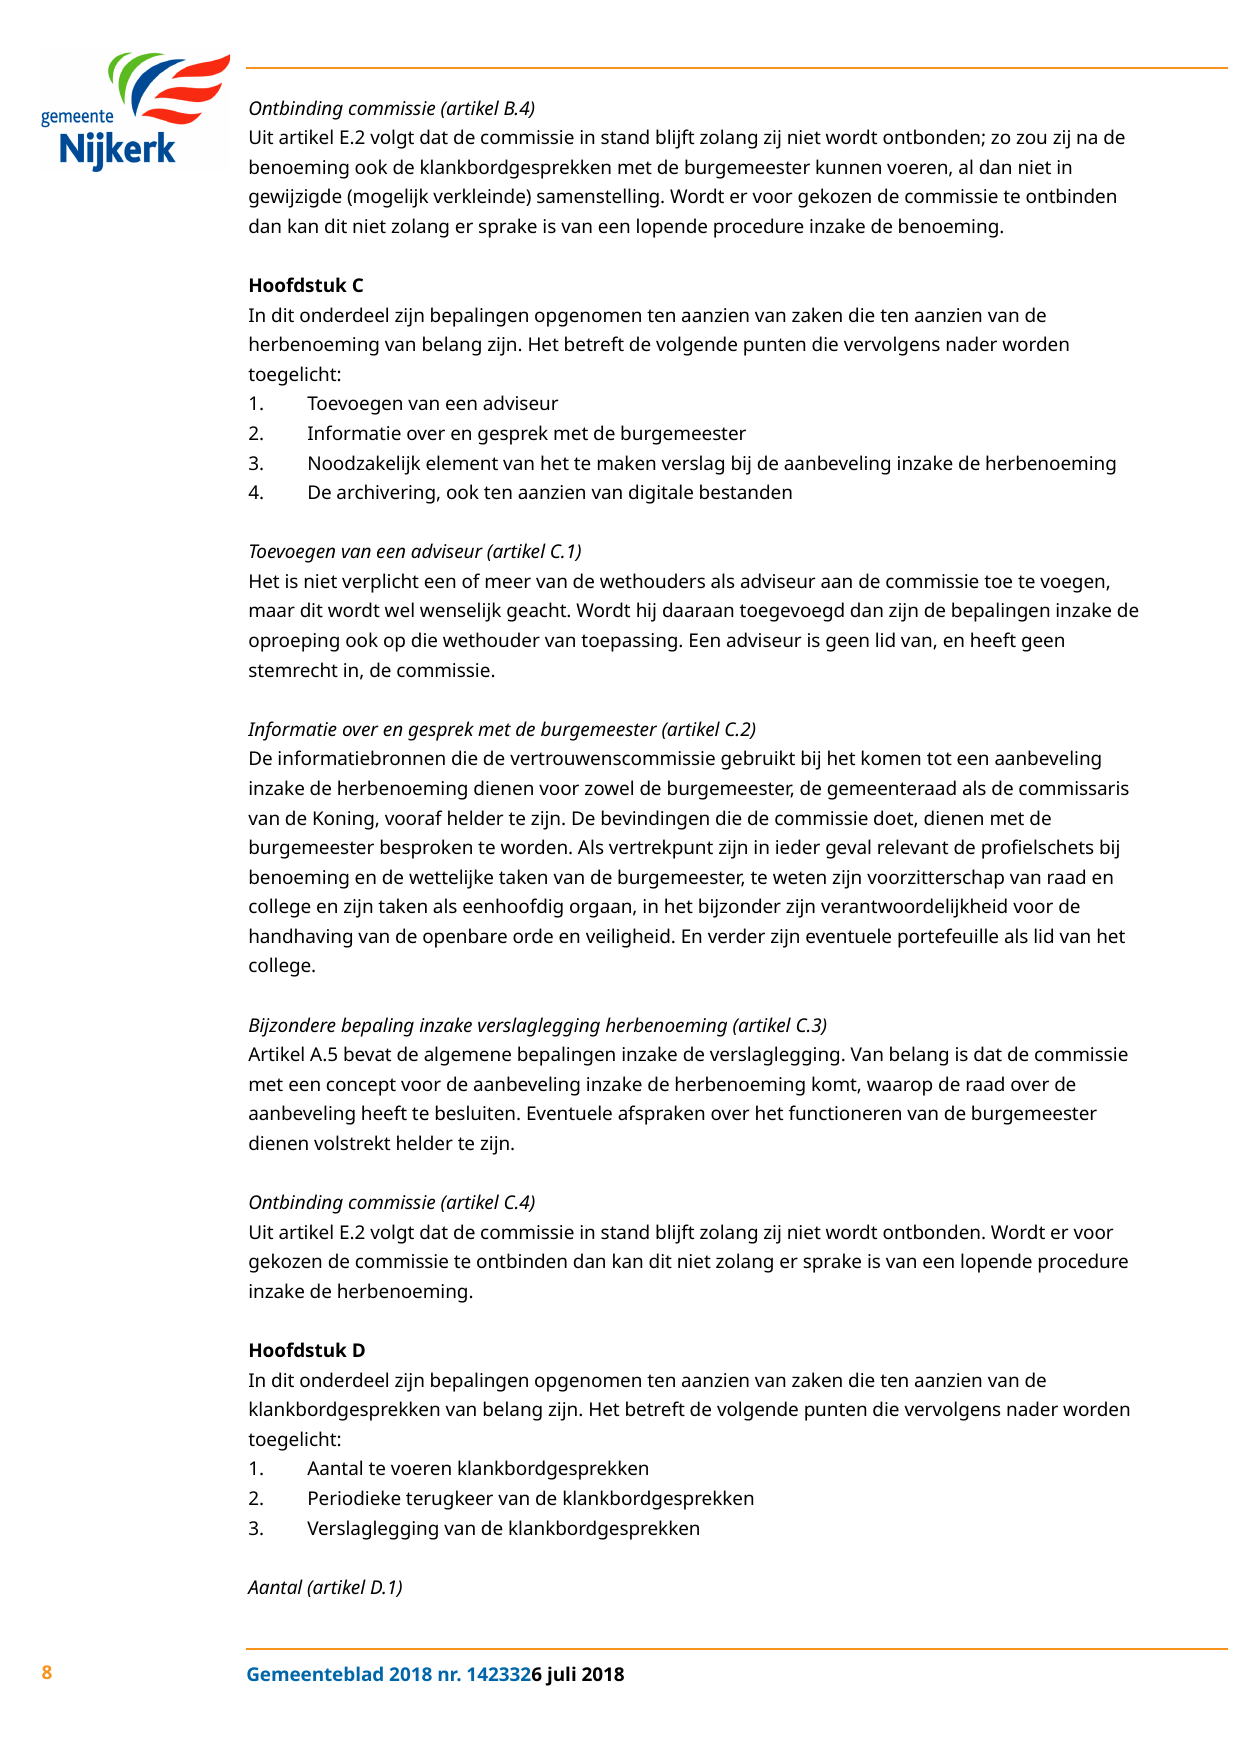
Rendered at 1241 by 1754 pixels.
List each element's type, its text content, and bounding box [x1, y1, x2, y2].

text Ontbinding commissie (artikel C.4) [248, 1189, 1152, 1215]
text Hoofdstuk C [248, 272, 1152, 298]
text Informatie over en gesprek met de burgemeester (artikel C.2) [248, 716, 1152, 742]
text Uit artikel E.2 volgt dat de commissie in stand blijft zolang zij niet wordt ontbonden; zo zou zij na de benoeming ook de klankbordgesprekken met de burgemeester kunnen voeren, al dan niet in gewijzigde (mogelijk verkleinde) samenstelling. Wordt er voor gekozen de commissie te ontbinden dan kan dit niet zolang er sprake is van een lopende procedure inzake de benoeming. [248, 124, 1152, 239]
text In dit onderdeel zijn bepalingen opgenomen ten aanzien van zaken die ten aanzien van de herbenoeming van belang zijn. Het betreft de volgende punten die vervolgens nader worden toegelicht: [248, 302, 1152, 387]
text Toevoegen van een adviseur (artikel C.1) [248, 538, 1152, 564]
text Artikel A.5 bevat de algemene bepalingen inzake de verslaglegging. Van belang is dat de commissie met een concept voor de aanbeveling inzake de herbenoeming komt, waarop de raad over de aanbeveling heeft te besluiten. Eventuele afspraken over het functioneren van de burgemeester dienen volstrekt helder te zijn. [248, 1041, 1152, 1156]
text Bijzondere bepaling inzake verslaglegging herbenoeming (artikel C.3) [248, 1012, 1152, 1038]
list Periodieke terugkeer van de klankbordgesprekken [248, 1485, 1152, 1511]
text Hoofdstuk D [248, 1337, 1152, 1363]
list Toevoegen van een adviseur [248, 391, 1152, 416]
text De informatiebronnen die de vertrouwenscommissie gebruikt bij het komen tot een aanbeveling inzake de herbenoeming dienen voor zowel de burgemeester, de gemeenteraad als de commissaris van de Koning, vooraf helder te zijn. De bevindingen die de commissie doet, dienen met de burgemeester besproken te worden. Als vertrekpunt zijn in ieder geval relevant de profielschets bij benoeming en de wettelijke taken van de burgemeester, te weten zijn voorzitterschap van raad en college en zijn taken als eenhoofdig orgaan, in het bijzonder zijn verantwoordelijkheid voor de handhaving van de openbare orde en veiligheid. En verder zijn eventuele portefeuille als lid van het college. [248, 746, 1152, 978]
list Informatie over en gesprek met de burgemeester [248, 420, 1152, 446]
list Aantal te voeren klankbordgesprekken [248, 1456, 1152, 1481]
picture [41, 47, 231, 172]
text Het is niet verplicht een of meer van de wethouders als adviseur aan de commissie toe te voegen, maar dit wordt wel wenselijk geacht. Wordt hij daaraan toegevoegd dan zijn de bepalingen inzake de oproeping ook op die wethouder van toepassing. Een adviseur is geen lid van, en heeft geen stemrecht in, de commissie. [248, 568, 1152, 683]
list De archivering, ook ten aanzien van digitale bestanden [248, 479, 1152, 505]
text In dit onderdeel zijn bepalingen opgenomen ten aanzien van zaken die ten aanzien van de klankbordgesprekken van belang zijn. Het betreft de volgende punten die vervolgens nader worden toegelicht: [248, 1367, 1152, 1452]
text Aantal (artikel D.1) [248, 1574, 1152, 1600]
text Ontbinding commissie (artikel B.4) [248, 95, 1152, 121]
list Noodzakelijk element van het te maken verslag bij de aanbeveling inzake de herbenoeming [248, 450, 1152, 476]
list Verslaglegging van de klankbordgesprekken [248, 1515, 1152, 1541]
text Uit artikel E.2 volgt dat de commissie in stand blijft zolang zij niet wordt ontbonden. Wordt er voor gekozen de commissie te ontbinden dan kan dit niet zolang er sprake is van een lopende procedure inzake de herbenoeming. [248, 1219, 1152, 1304]
